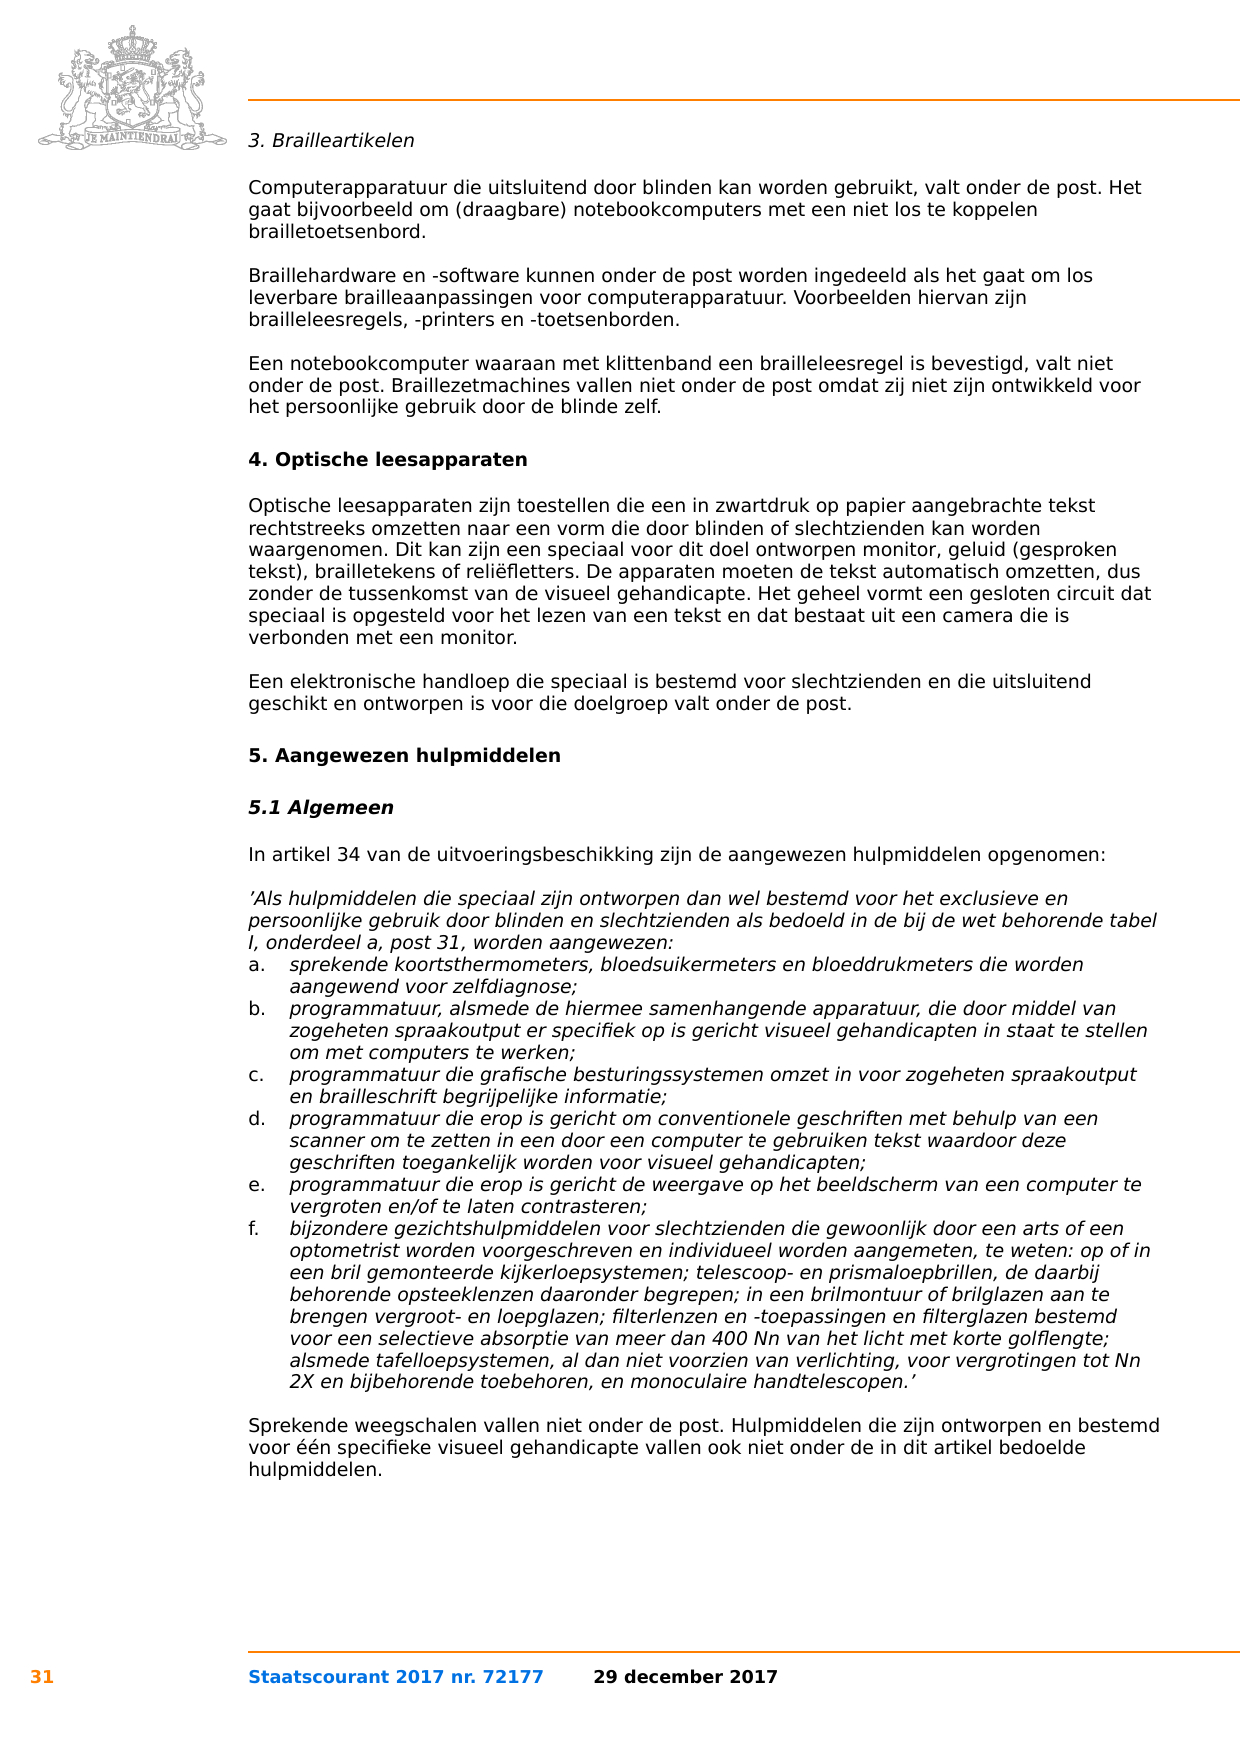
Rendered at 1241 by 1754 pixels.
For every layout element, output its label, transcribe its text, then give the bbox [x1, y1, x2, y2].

subtitle 5. Aangewezen hulpmiddelen [248, 745, 1163, 767]
text f. bijzondere gezichtshulpmiddelen voor slechtzienden die gewoonlijk door een arts of een optometrist worden voorgeschreven en individueel worden aangemeten, te weten: op of in een bril gemonteerde kijkerloepsystemen; telescoop- en prismaloepbrillen, de daarbij behorende opsteeklenzen daaronder begrepen; in een brilmontuur of brilglazen aan te brengen vergroot- en loepglazen; filterlenzen en -toepassingen en filterglazen bestemd voor een selectieve absorptie van meer dan 400 Nn van het licht met korte golflengte; alsmede tafelloepsystemen, al dan niet voorzien van verlichting, voor vergrotingen tot Nn 2X en bijbehorende toebehoren, en monoculaire handtelescopen.’ [248, 1218, 1163, 1393]
text a. sprekende koortsthermometers, bloedsuikermeters en bloeddrukmeters die worden aangewend voor zelfdiagnose; [248, 954, 1163, 998]
text d. programmatuur die erop is gericht om conventionele geschriften met behulp van een scanner om te zetten in een door een computer te gebruiken tekst waardoor deze geschriften toegankelijk worden voor visueel gehandicapten; [248, 1108, 1163, 1174]
text c. programmatuur die grafische besturingssystemen omzet in voor zogeheten spraakoutput en brailleschrift begrijpelijke informatie; [248, 1064, 1163, 1108]
subtitle 3. Brailleartikelen [248, 130, 1163, 152]
text Optische leesapparaten zijn toestellen die een in zwartdruk op papier aangebrachte tekst rechtstreeks omzetten naar een vorm die door blinden of slechtzienden kan worden waargenomen. Dit kan zijn een speciaal voor dit doel ontworpen monitor, geluid (gesproken tekst), brailletekens of reliëfletters. De apparaten moeten de tekst automatisch omzetten, dus zonder de tussenkomst van de visueel gehandicapte. Het geheel vormt een gesloten circuit dat speciaal is opgesteld voor het lezen van een tekst en dat bestaat uit een camera die is verbonden met een monitor. [248, 495, 1163, 649]
text ’Als hulpmiddelen die speciaal zijn ontworpen dan wel bestemd voor het exclusieve en persoonlijke gebruik door blinden en slechtzienden als bedoeld in de bij de wet behorende tabel I, onderdeel a, post 31, worden aangewezen: [248, 888, 1163, 954]
text Computerapparatuur die uitsluitend door blinden kan worden gebruikt, valt onder de post. Het gaat bijvoorbeeld om (draagbare) notebookcomputers met een niet los te koppelen brailletoetsenbord. [248, 177, 1163, 243]
text Een elektronische handloep die speciaal is bestemd voor slechtzienden en die uitsluitend geschikt en ontworpen is voor die doelgroep valt onder de post. [248, 671, 1163, 715]
text e. programmatuur die erop is gericht de weergave op het beeldscherm van een computer te vergroten en/of te laten contrasteren; [248, 1174, 1163, 1218]
text Sprekende weegschalen vallen niet onder de post. Hulpmiddelen die zijn ontworpen en bestemd voor één specifieke visueel gehandicapte vallen ook niet onder de in dit artikel bedoelde hulpmiddelen. [248, 1415, 1163, 1481]
text Braillehardware en -software kunnen onder de post worden ingedeeld als het gaat om los leverbare brailleaanpassingen voor computerapparatuur. Voorbeelden hiervan zijn brailleleesregels, -printers en -toetsenborden. [248, 265, 1163, 331]
picture [38, 25, 227, 150]
subtitle 5.1 Algemeen [248, 797, 1163, 819]
text In artikel 34 van de uitvoeringsbeschikking zijn de aangewezen hulpmiddelen opgenomen: [248, 844, 1163, 866]
subtitle 4. Optische leesapparaten [248, 448, 1163, 470]
text b. programmatuur, alsmede de hiermee samenhangende apparatuur, die door middel van zogeheten spraakoutput er specifiek op is gericht visueel gehandicapten in staat te stellen om met computers te werken; [248, 998, 1163, 1064]
text Een notebookcomputer waaraan met klittenband een brailleleesregel is bevestigd, valt niet onder de post. Braillezetmachines vallen niet onder de post omdat zij niet zijn ontwikkeld voor het persoonlijke gebruik door de blinde zelf. [248, 352, 1163, 418]
